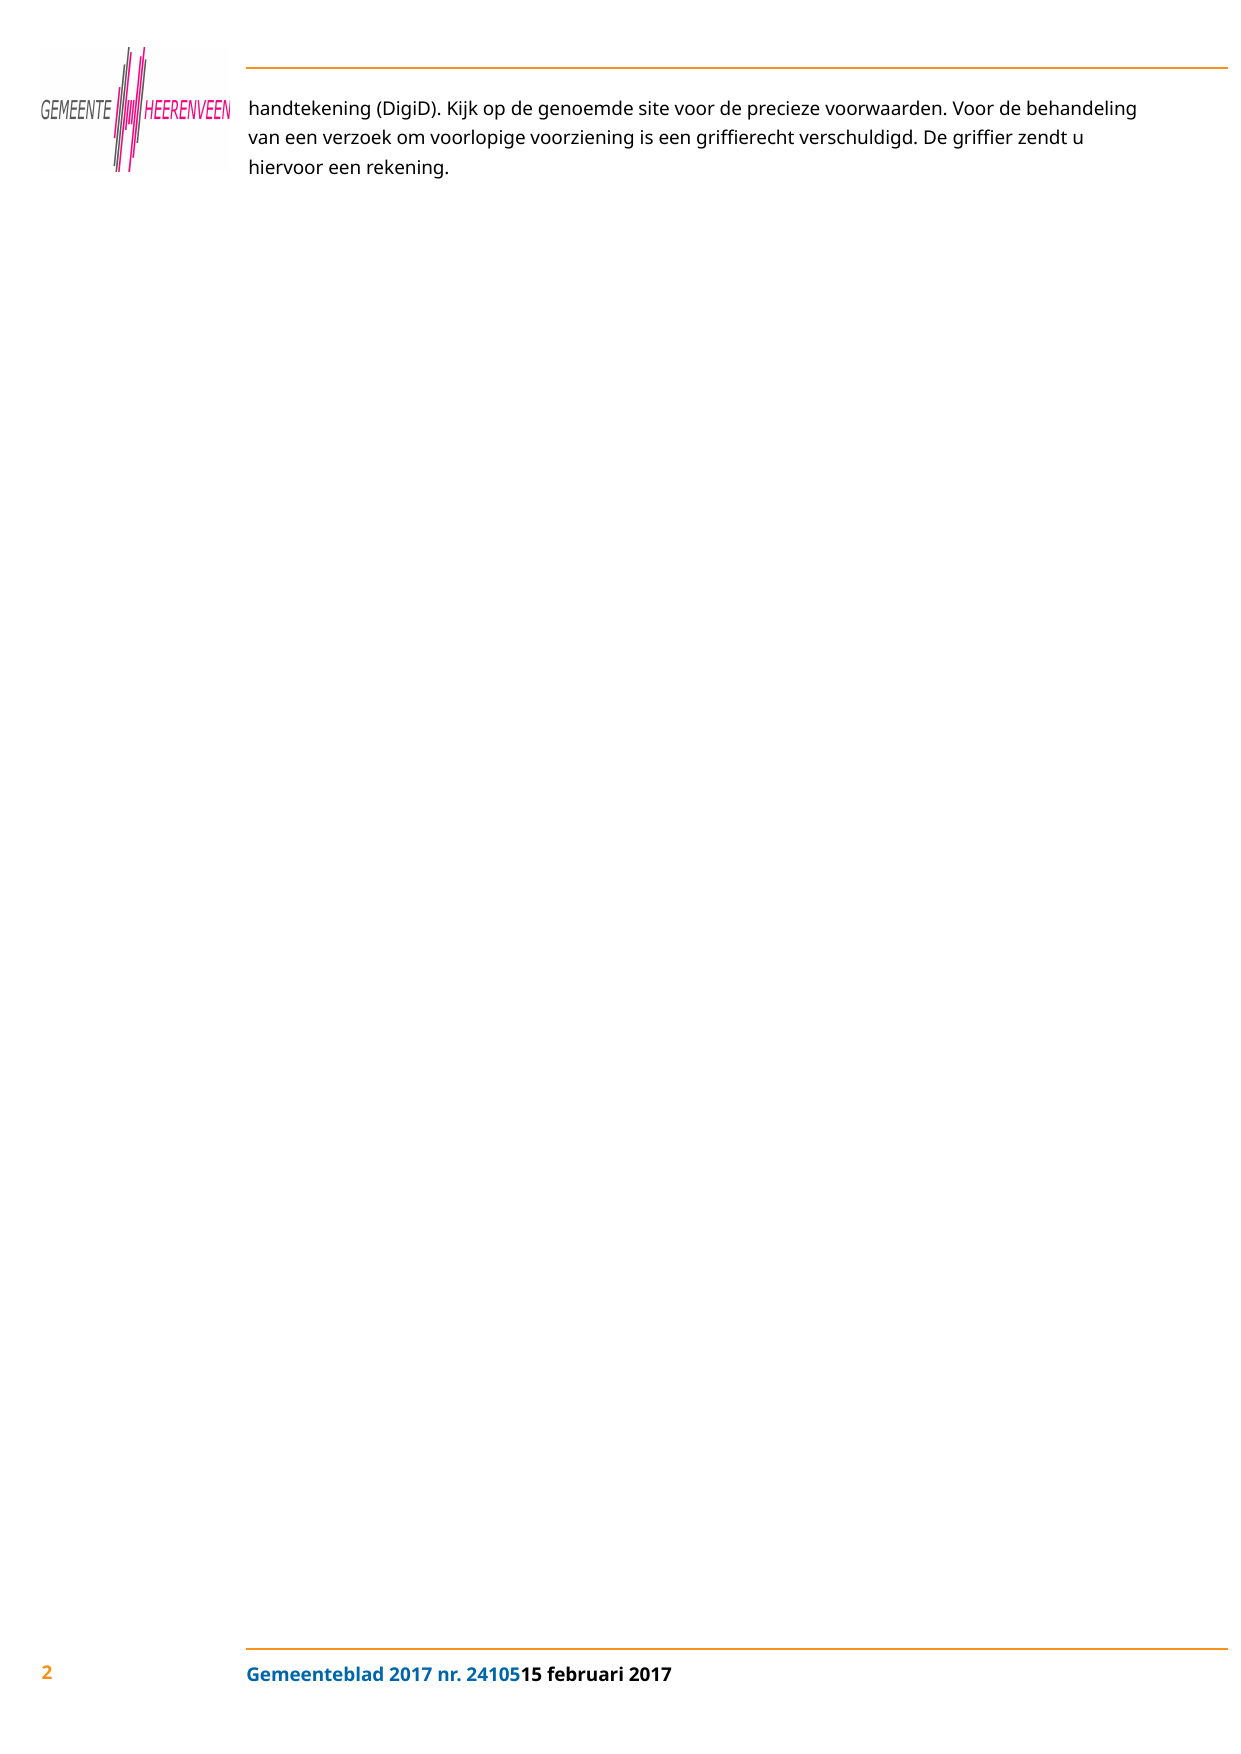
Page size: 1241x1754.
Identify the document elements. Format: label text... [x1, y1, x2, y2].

picture [41, 47, 231, 172]
text handtekening (DigiD). Kijk op de genoemde site voor de precieze voorwaarden. Voor de behandeling van een verzoek om voorlopige voorziening is een griffierecht verschuldigd. De griffier zendt u hiervoor een rekening. [248, 95, 1152, 180]
